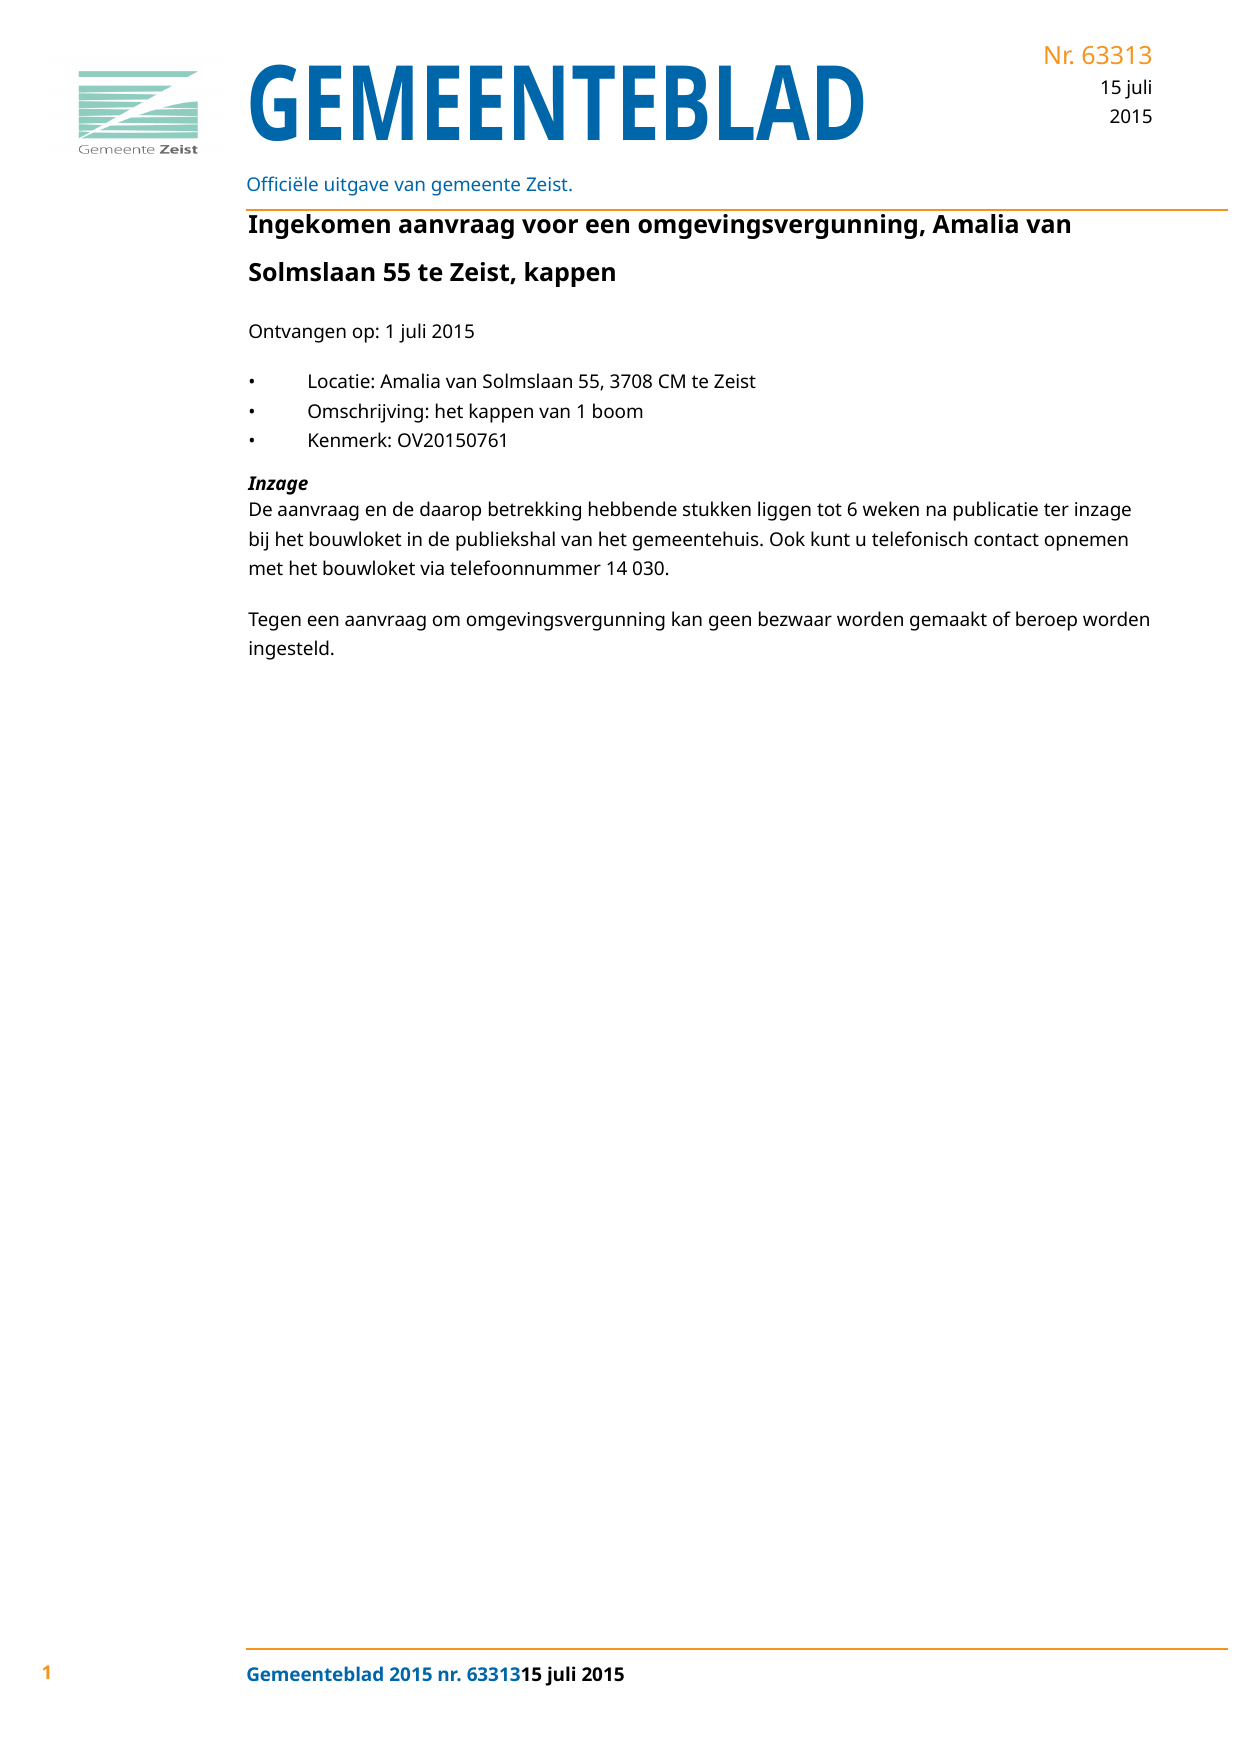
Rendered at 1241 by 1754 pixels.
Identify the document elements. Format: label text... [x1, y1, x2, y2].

text Ingekomen aanvraag voor een omgevingsvergunning, Amalia van Solmslaan 55 te Zeist, kappen [248, 211, 1152, 288]
picture [41, 47, 231, 172]
list Locatie: Amalia van Solmslaan 55, 3708 CM te Zeist [248, 368, 1152, 394]
text De aanvraag en de daarop betrekking hebbende stukken liggen tot 6 weken na publicatie ter inzage bij het bouwloket in de publiekshal van het gemeentehuis. Ook kunt u telefonisch contact opnemen met het bouwloket via telefoonnummer 14 030. [248, 496, 1152, 581]
list Omschrijving: het kappen van 1 boom [248, 398, 1152, 424]
text Ontvangen op: 1 juli 2015 [248, 318, 1152, 344]
list Kenmerk: OV20150761 [248, 427, 1152, 453]
text Inzage [248, 471, 1152, 496]
text Tegen een aanvraag om omgevingsvergunning kan geen bezwaar worden gemaakt of beroep worden ingesteld. [248, 606, 1152, 661]
